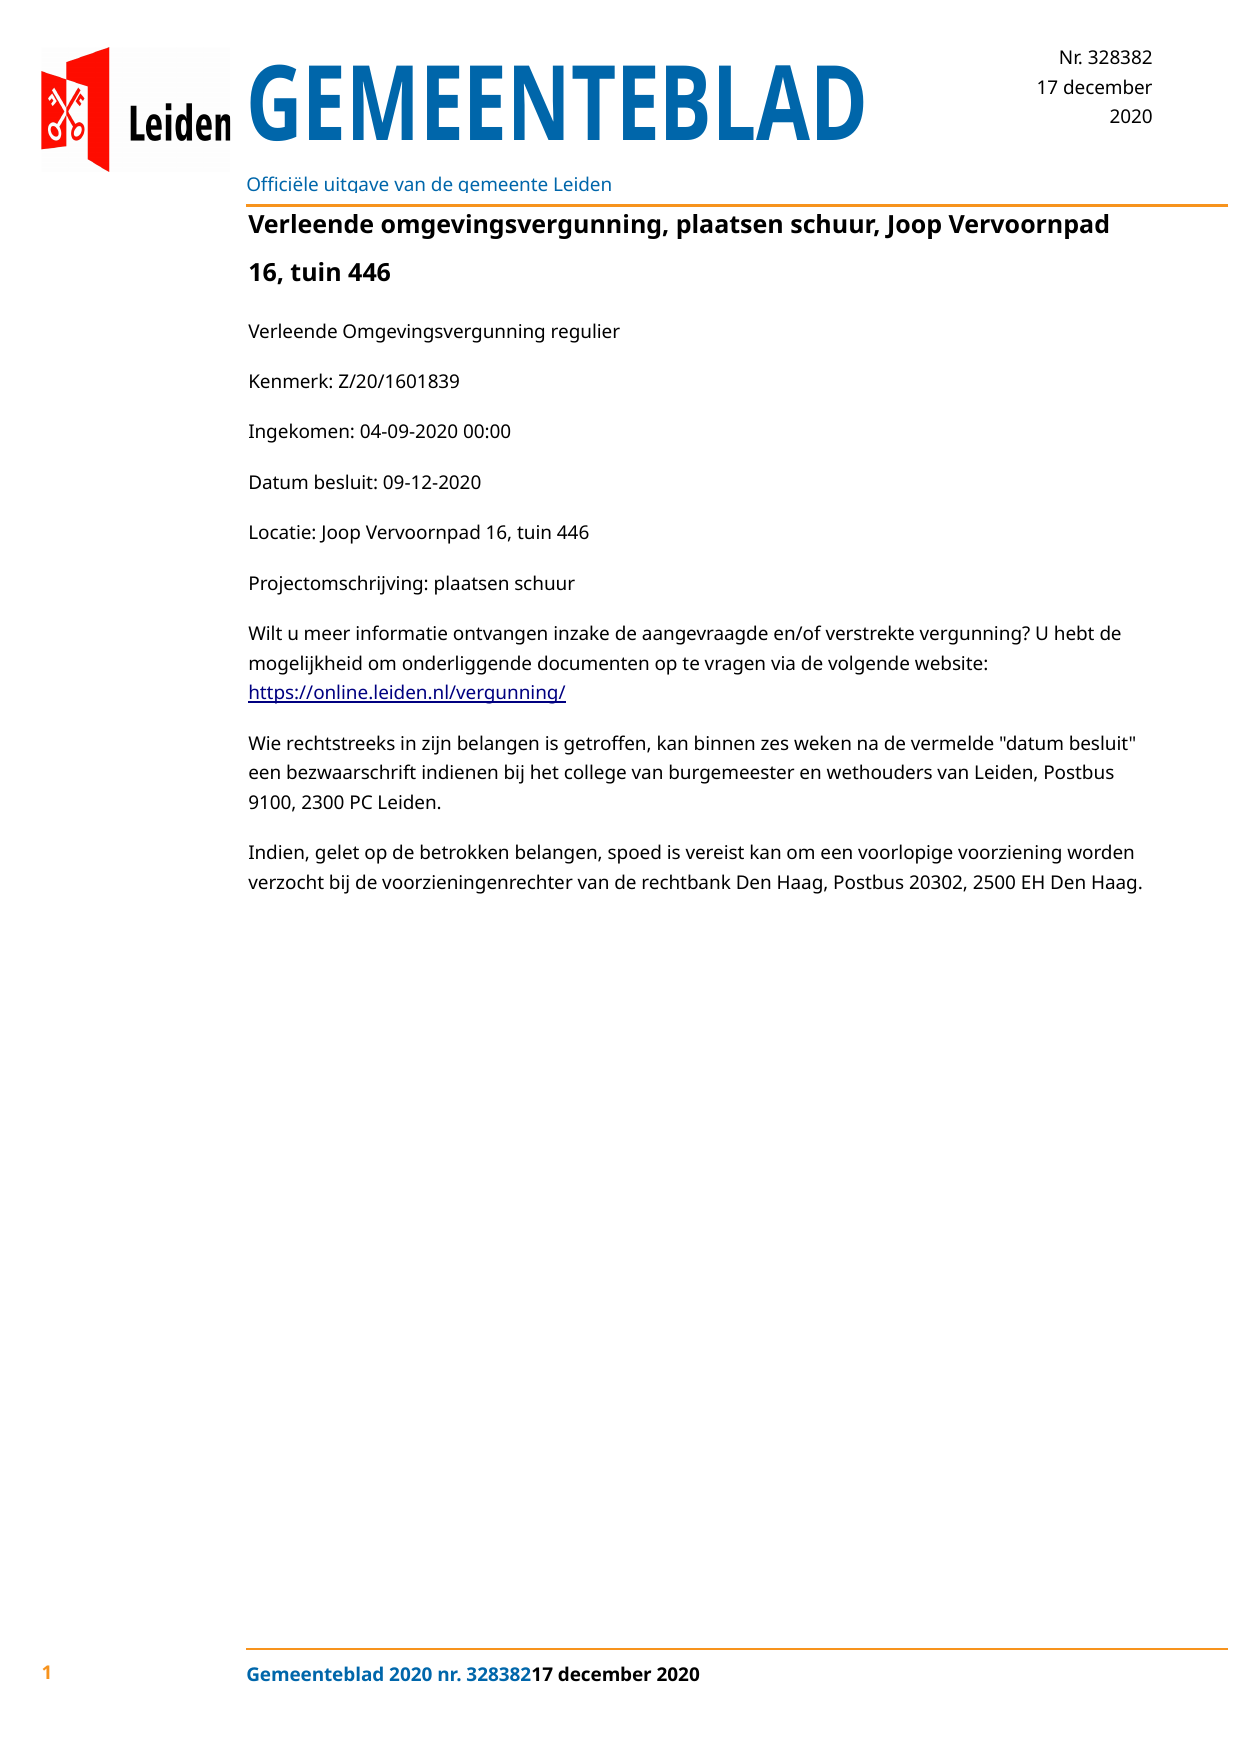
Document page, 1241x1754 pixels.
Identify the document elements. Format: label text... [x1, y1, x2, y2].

text Indien, gelet op de betrokken belangen, spoed is vereist kan om een voorlopige voorziening worden verzocht bij de voorzieningenrechter van de rechtbank Den Haag, Postbus 20302, 2500 EH Den Haag. [248, 839, 1152, 895]
text Datum besluit: 09-12-2020 [248, 469, 1152, 495]
picture [41, 47, 231, 172]
text Wilt u meer informatie ontvangen inzake de aangevraagde en/of verstrekte vergunning? U hebt de mogelijkheid om onderliggende documenten op te vragen via de volgende website: https://online.leiden.nl/vergunning/ [248, 620, 1152, 705]
text Verleende omgevingsvergunning, plaatsen schuur, Joop Vervoornpad 16, tuin 446 [248, 207, 1152, 288]
text Ingekomen: 04-09-2020 00:00 [248, 419, 1152, 444]
text Wie rechtstreeks in zijn belangen is getroffen, kan binnen zes weken na de vermelde "datum besluit" een bezwaarschrift indienen bij het college van burgemeester en wethouders van Leiden, Postbus 9100, 2300 PC Leiden. [248, 730, 1152, 815]
text Projectomschrijving: plaatsen schuur [248, 570, 1152, 596]
text Verleende Omgevingsvergunning regulier [248, 318, 1152, 344]
text Kenmerk: Z/20/1601839 [248, 368, 1152, 394]
text Locatie: Joop Vervoornpad 16, tuin 446 [248, 519, 1152, 545]
